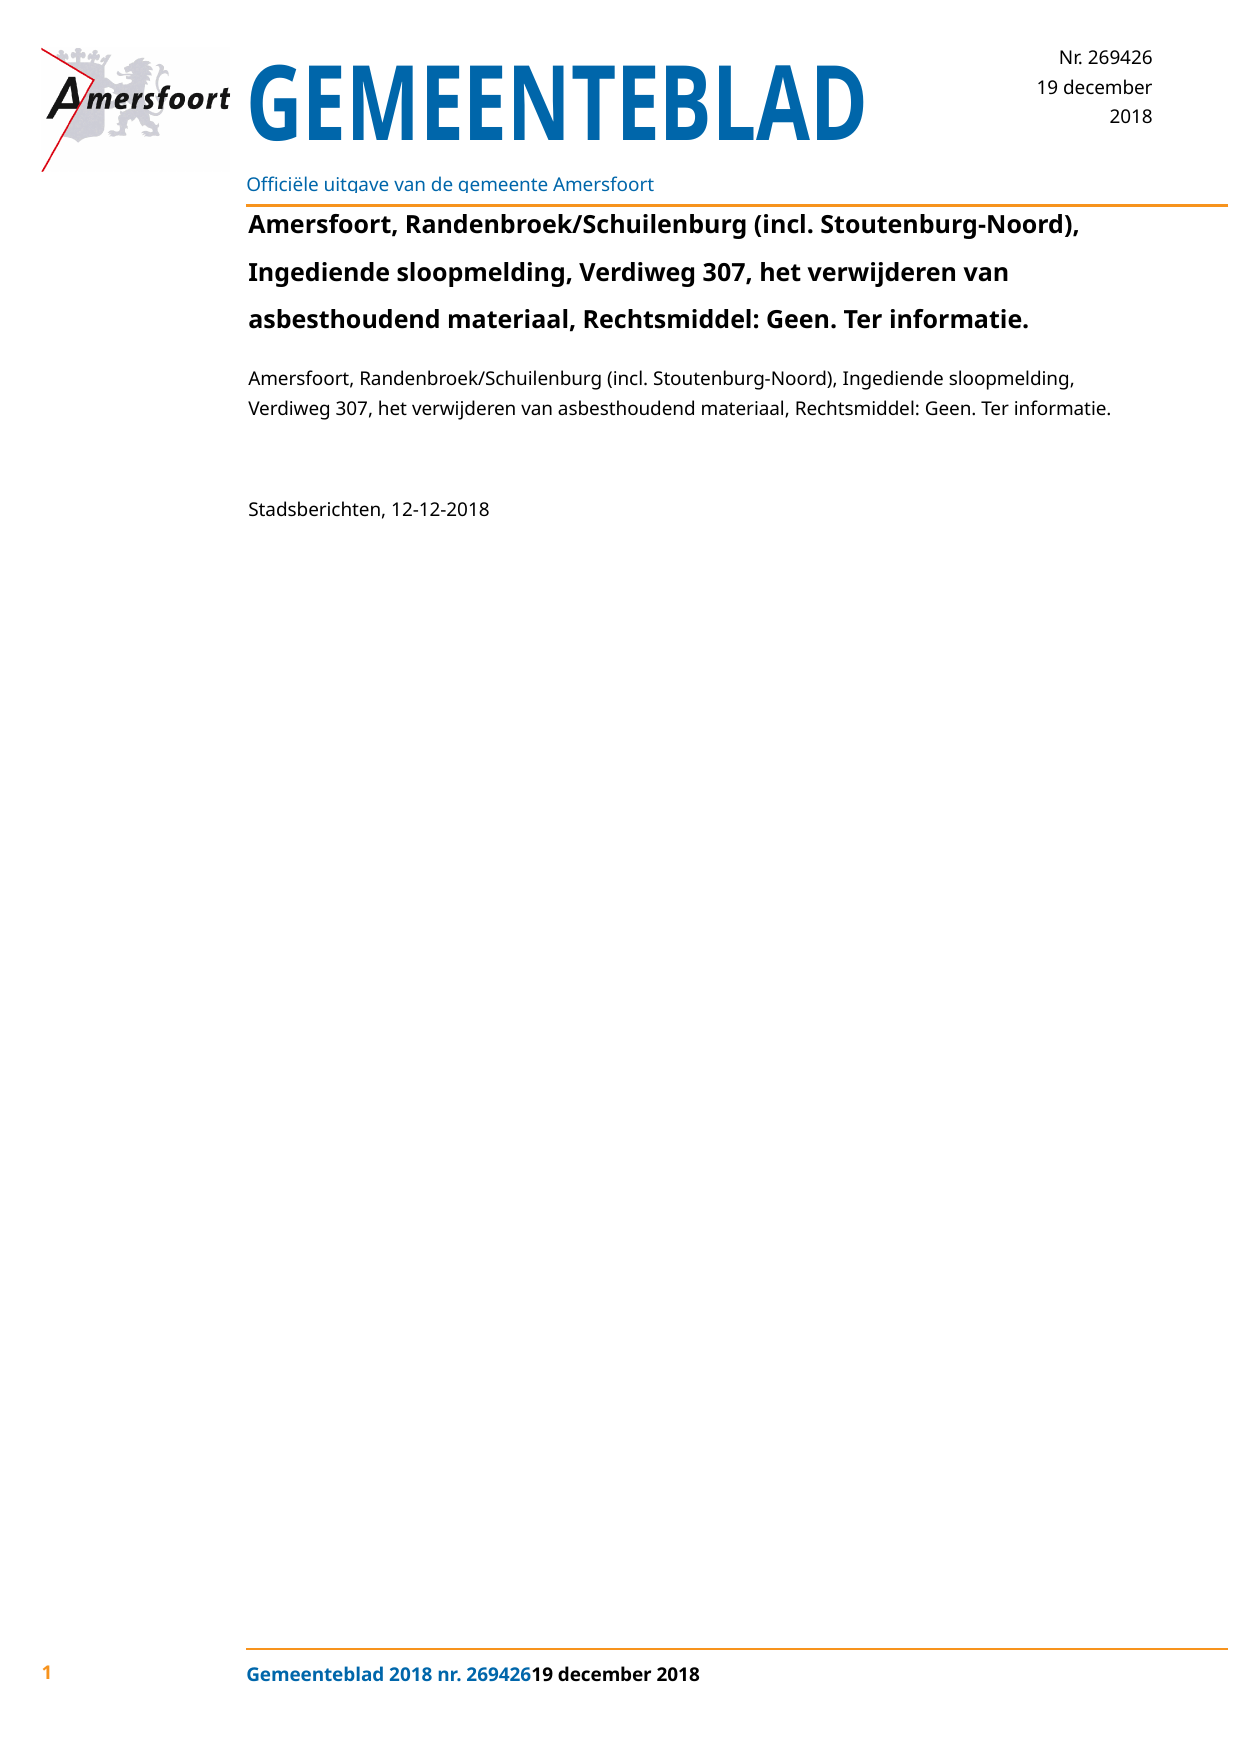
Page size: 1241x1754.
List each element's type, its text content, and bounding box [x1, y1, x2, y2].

picture [41, 47, 231, 172]
text Amersfoort, Randenbroek/Schuilenburg (incl. Stoutenburg-Noord), Ingediende sloopmelding, Verdiweg 307, het verwijderen van asbesthoudend materiaal, Rechtsmiddel: Geen. Ter informatie. [248, 366, 1152, 421]
text Amersfoort, Randenbroek/Schuilenburg (incl. Stoutenburg-Noord), Ingediende sloopmelding, Verdiweg 307, het verwijderen van asbesthoudend materiaal, Rechtsmiddel: Geen. Ter informatie. [248, 207, 1152, 336]
text Stadsberichten, 12-12-2018 [248, 496, 1152, 522]
